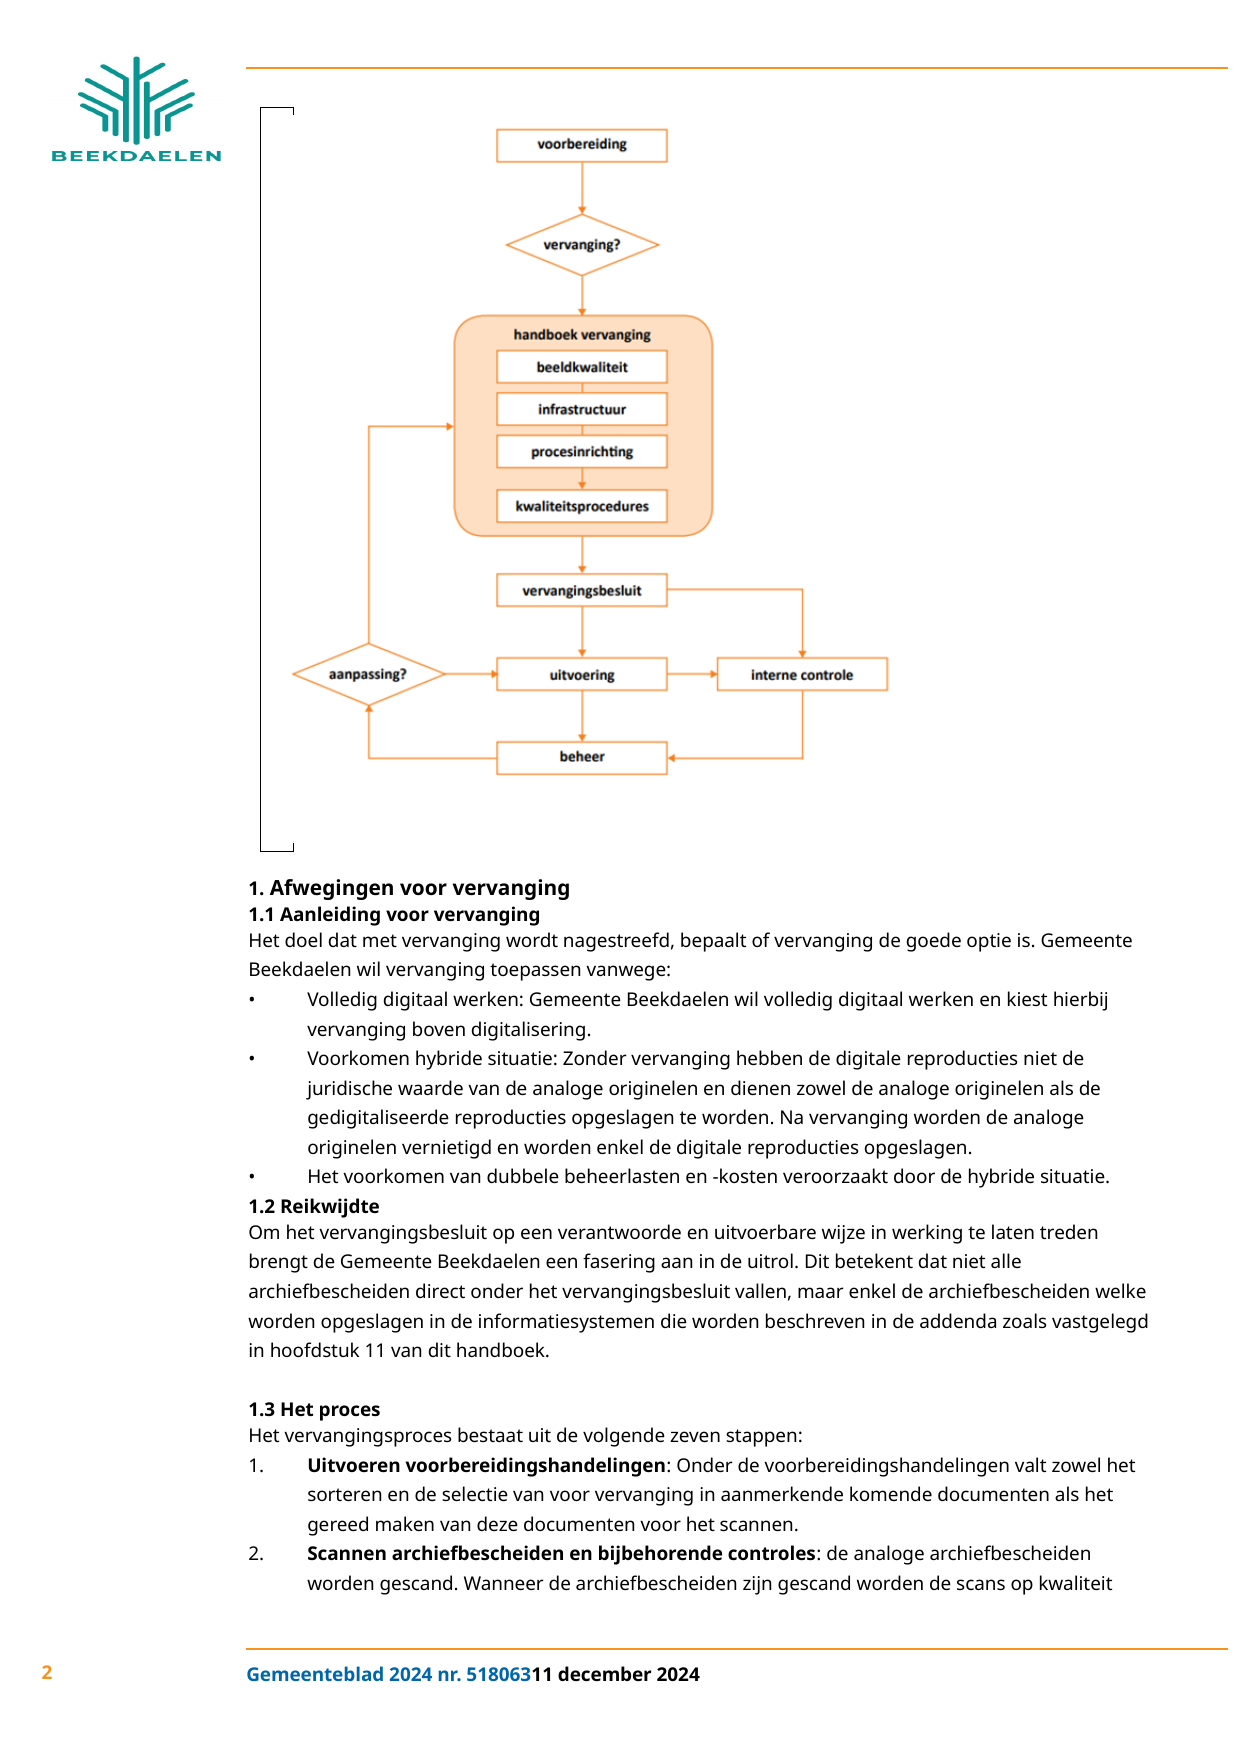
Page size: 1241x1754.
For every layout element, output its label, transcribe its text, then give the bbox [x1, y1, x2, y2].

list Scannen archiefbescheiden en bijbehorende controles: de analoge archiefbescheiden worden gescand. Wanneer de archiefbescheiden zijn gescand worden de scans op kwaliteit [248, 1541, 1152, 1596]
text 1.1 Aanleiding voor vervanging [248, 901, 1152, 927]
list Voorkomen hybride situatie: Zonder vervanging hebben de digitale reproducties niet de juridische waarde van de analoge originelen en dienen zowel de analoge originelen als de gedigitaliseerde reproducties opgeslagen te worden. Na vervanging worden de analoge originelen vernietigd en worden enkel de digitale reproducties opgeslagen. [248, 1045, 1152, 1160]
picture [268, 115, 913, 843]
list Uitvoeren voorbereidingshandelingen: Onder de voorbereidingshandelingen valt zowel het sorteren en de selectie van voor vervanging in aanmerkende komende documenten als het gereed maken van deze documenten voor het scannen. [248, 1452, 1152, 1537]
picture [41, 47, 231, 172]
text 1.2 Reikwijdte [248, 1193, 1152, 1219]
text Het doel dat met vervanging wordt nagestreefd, bepaalt of vervanging de goede optie is. Gemeente Beekdaelen wil vervanging toepassen vanwege: [248, 927, 1152, 982]
text 1.3 Het proces [248, 1397, 1152, 1422]
text Het vervangingsproces bestaat uit de volgende zeven stappen: [248, 1422, 1152, 1448]
text 1. Afwegingen voor vervanging [248, 873, 1152, 901]
list Het voorkomen van dubbele beheerlasten en -kosten veroorzaakt door de hybride situatie. [248, 1164, 1152, 1189]
text Om het vervangingsbesluit op een verantwoorde en uitvoerbare wijze in werking te laten treden brengt de Gemeente Beekdaelen een fasering aan in de uitrol. Dit betekent dat niet alle archiefbescheiden direct onder het vervangingsbesluit vallen, maar enkel de archiefbescheiden welke worden opgeslagen in de informatiesystemen die worden beschreven in de addenda zoals vastgelegd in hoofdstuk 11 van dit handboek. [248, 1219, 1152, 1363]
list Volledig digitaal werken: Gemeente Beekdaelen wil volledig digitaal werken en kiest hierbij vervanging boven digitalisering. [248, 986, 1152, 1042]
